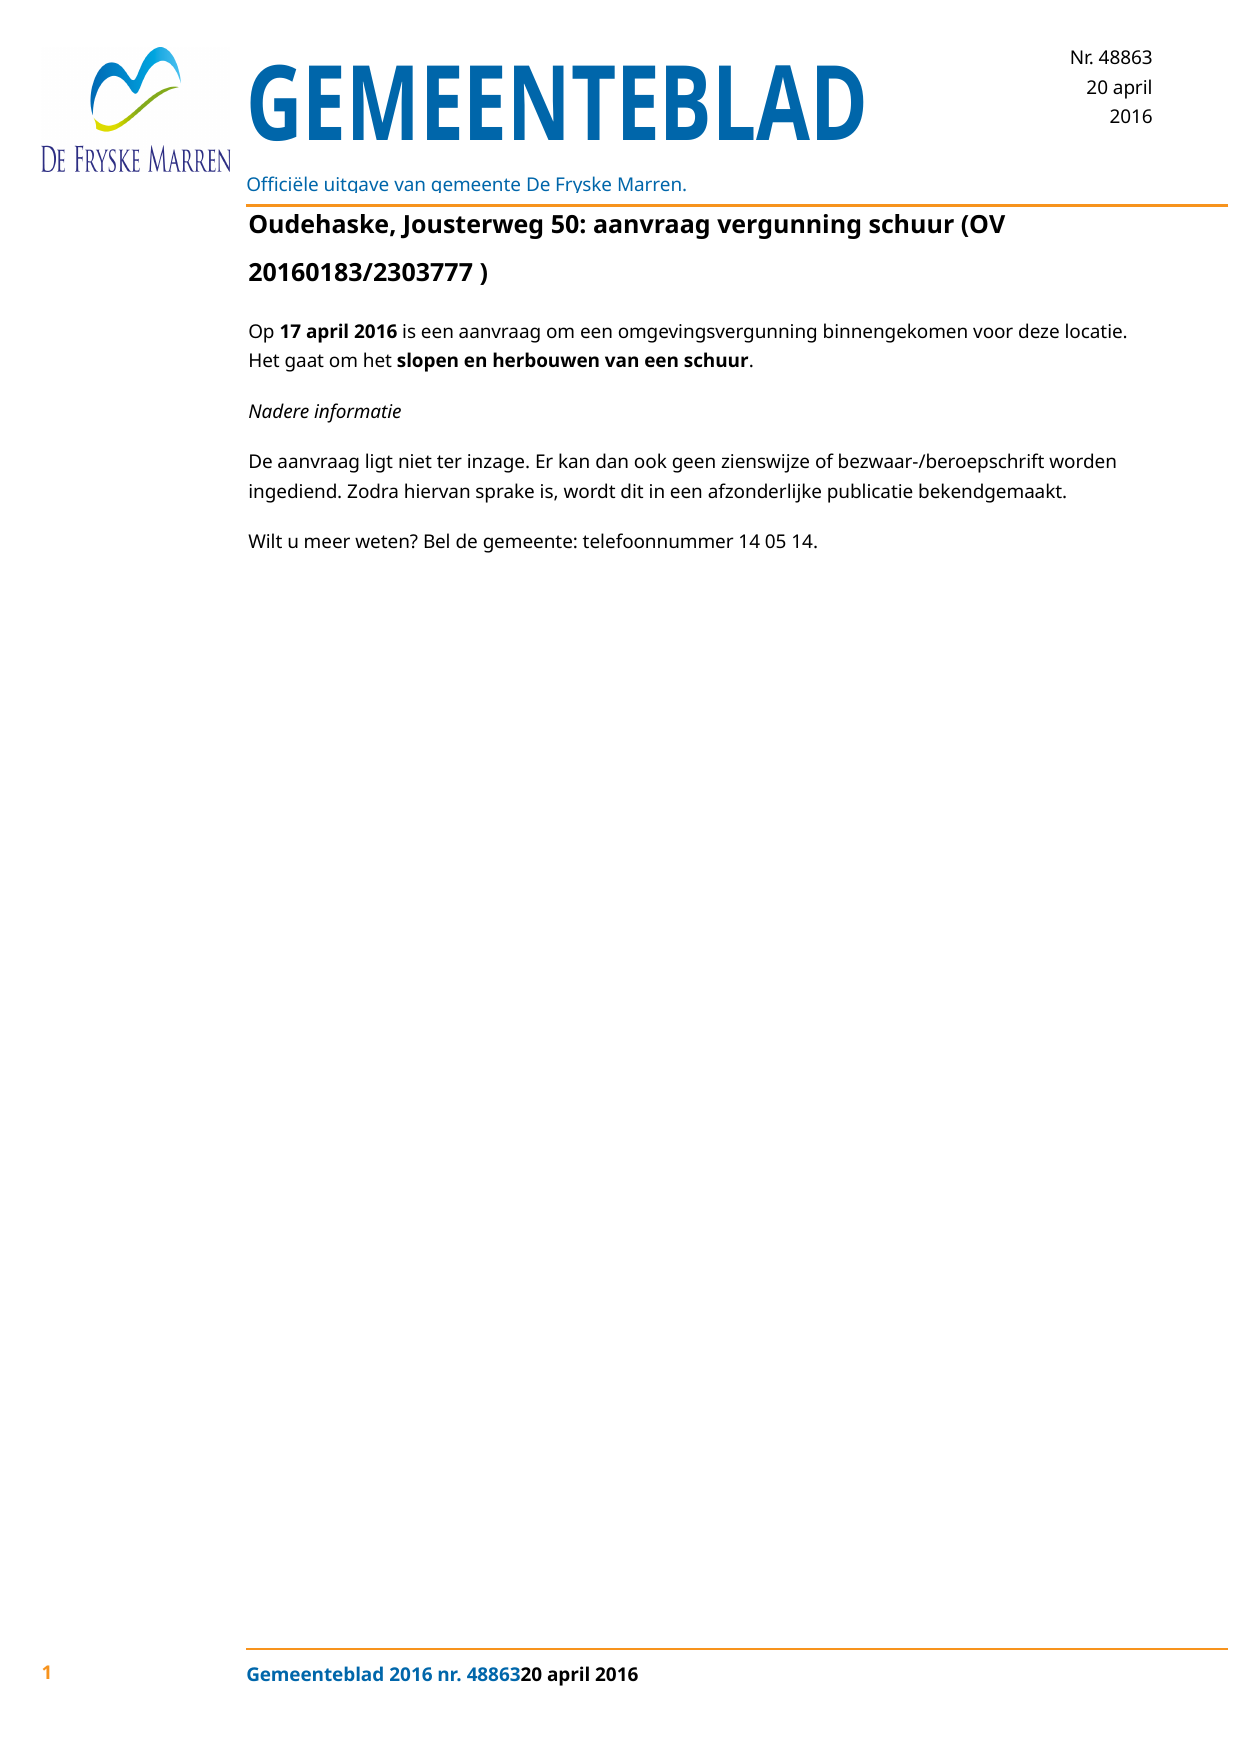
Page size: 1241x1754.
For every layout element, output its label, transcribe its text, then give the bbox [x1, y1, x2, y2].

text Wilt u meer weten? Bel de gemeente: telefoonnummer 14 05 14. [248, 528, 1152, 554]
picture [41, 47, 231, 172]
text Nadere informatie [248, 398, 1152, 424]
text Op 17 april 2016 is een aanvraag om een omgevingsvergunning binnengekomen voor deze locatie. Het gaat om het slopen en herbouwen van een schuur. [248, 318, 1152, 373]
text Oudehaske, Jousterweg 50: aanvraag vergunning schuur (OV 20160183/2303777 ) [248, 207, 1152, 288]
text De aanvraag ligt niet ter inzage. Er kan dan ook geen zienswijze of bezwaar-/beroepschrift worden ingediend. Zodra hiervan sprake is, wordt dit in een afzonderlijke publicatie bekendgemaakt. [248, 448, 1152, 504]
